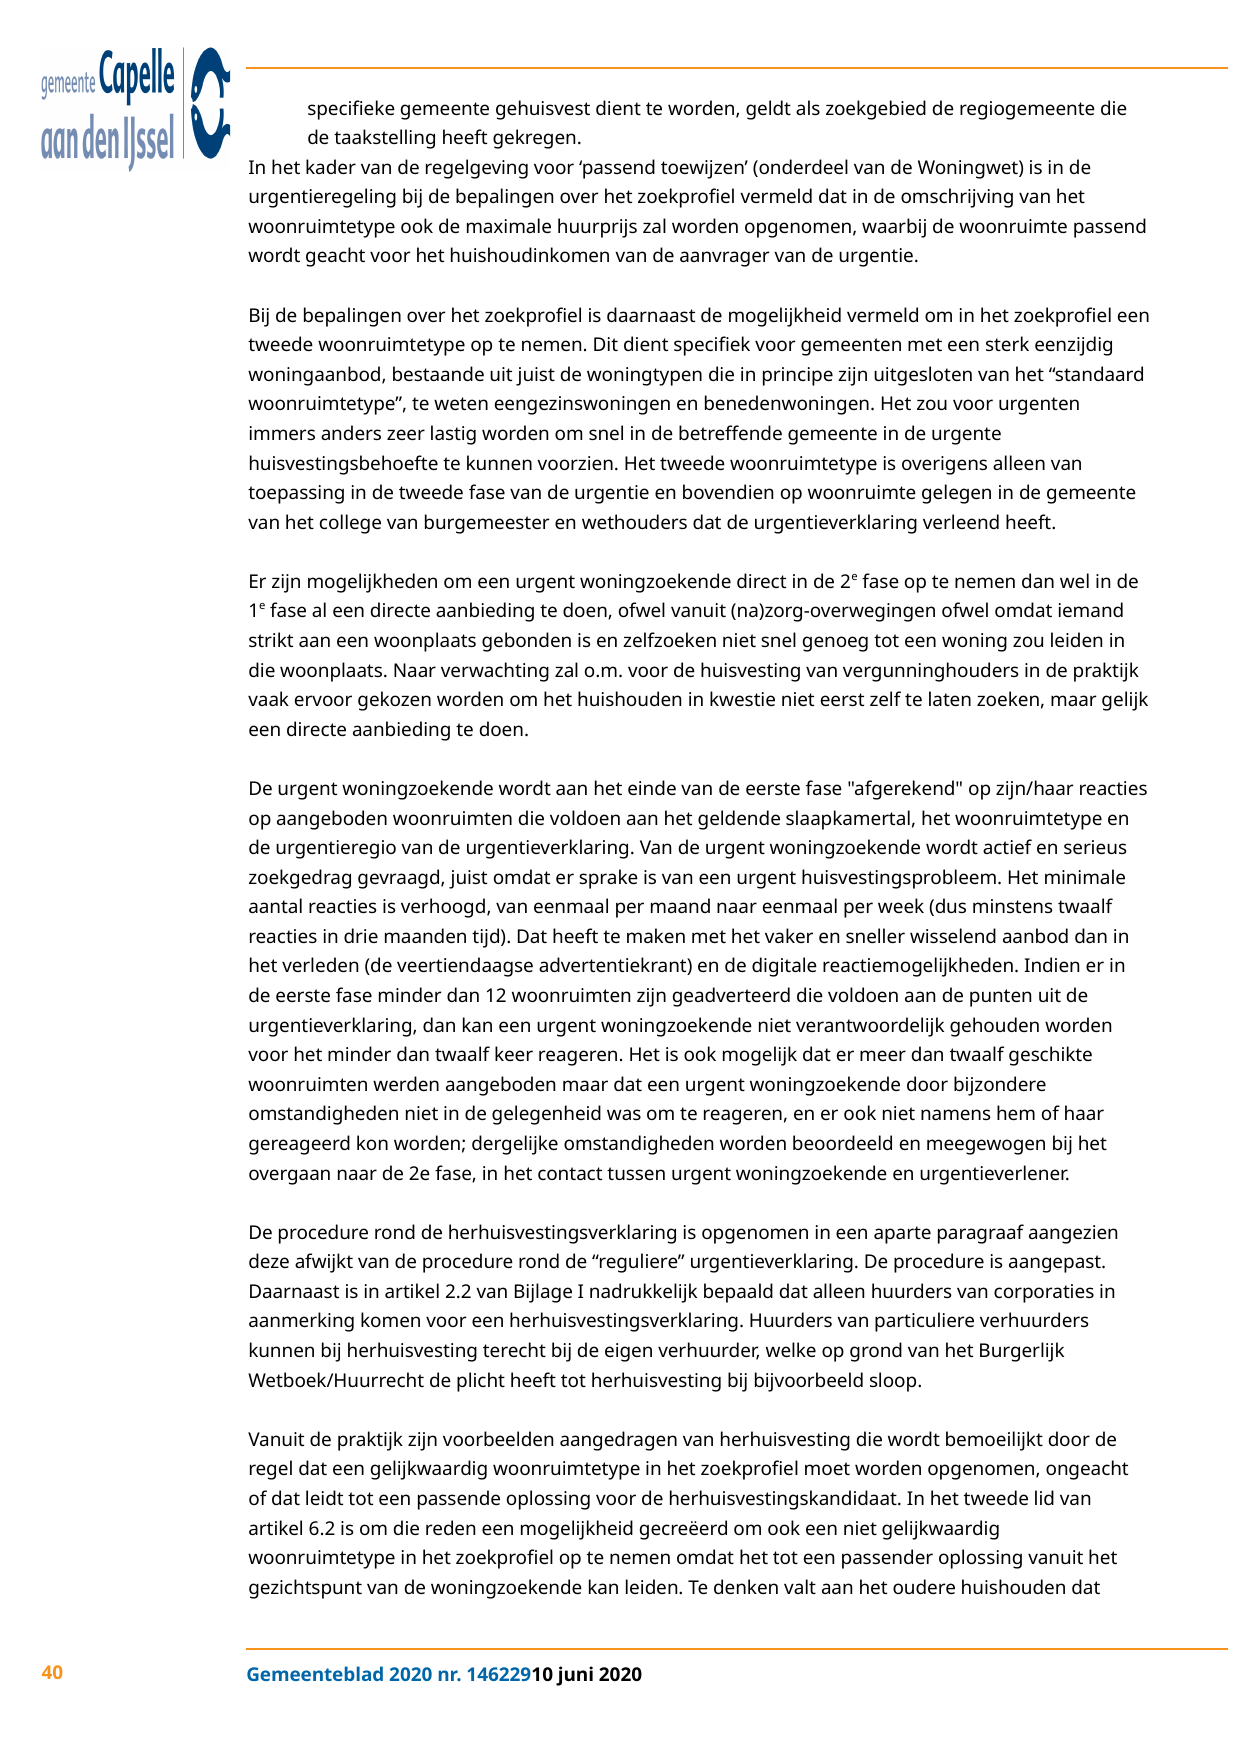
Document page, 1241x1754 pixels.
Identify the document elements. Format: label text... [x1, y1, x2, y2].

text Vanuit de praktijk zijn voorbeelden aangedragen van herhuisvesting die wordt bemoeilijkt door de regel dat een gelijkwaardig woonruimtetype in het zoekprofiel moet worden opgenomen, ongeacht of dat leidt tot een passende oplossing voor de herhuisvestingskandidaat. In het tweede lid van artikel 6.2 is om die reden een mogelijkheid gecreëerd om ook een niet gelijkwaardig woonruimtetype in het zoekprofiel op te nemen omdat het tot een passender oplossing vanuit het gezichtspunt van de woningzoekende kan leiden. Te denken valt aan het oudere huishouden dat [248, 1426, 1152, 1600]
text In het kader van de regelgeving voor ‘passend toewijzen’ (onderdeel van de Woningwet) is in de urgentieregeling bij de bepalingen over het zoekprofiel vermeld dat in de omschrijving van het woonruimtetype ook de maximale huurprijs zal worden opgenomen, waarbij de woonruimte passend wordt geacht voor het huishoudinkomen van de aanvrager van de urgentie. [248, 154, 1152, 268]
text Er zijn mogelijkheden om een urgent woningzoekende direct in de 2e fase op te nemen dan wel in de 1e fase al een directe aanbieding te doen, ofwel vanuit (na)zorg-overwegingen ofwel omdat iemand strikt aan een woonplaats gebonden is en zelfzoeken niet snel genoeg tot een woning zou leiden in die woonplaats. Naar verwachting zal o.m. voor de huisvesting van vergunninghouders in de praktijk vaak ervoor gekozen worden om het huishouden in kwestie niet eerst zelf te laten zoeken, maar gelijk een directe aanbieding te doen. [248, 568, 1152, 742]
text De procedure rond de herhuisvestingsverklaring is opgenomen in een aparte paragraaf aangezien deze afwijkt van de procedure rond de “reguliere” urgentieverklaring. De procedure is aangepast. Daarnaast is in artikel 2.2 van Bijlage I nadrukkelijk bepaald dat alleen huurders van corporaties in aanmerking komen voor een herhuisvestingsverklaring. Huurders van particuliere verhuurders kunnen bij herhuisvesting terecht bij de eigen verhuurder, welke op grond van het Burgerlijk Wetboek/Huurrecht de plicht heeft tot herhuisvesting bij bijvoorbeeld sloop. [248, 1219, 1152, 1393]
picture [41, 47, 231, 172]
list specifieke gemeente gehuisvest dient te worden, geldt als zoekgebied de regiogemeente die de taakstelling heeft gekregen. [248, 95, 1152, 150]
text De urgent woningzoekende wordt aan het einde van de eerste fase "afgerekend" op zijn/haar reacties op aangeboden woonruimten die voldoen aan het geldende slaapkamertal, het woonruimtetype en de urgentieregio van de urgentieverklaring. Van de urgent woningzoekende wordt actief en serieus zoekgedrag gevraagd, juist omdat er sprake is van een urgent huisvestingsprobleem. Het minimale aantal reacties is verhoogd, van eenmaal per maand naar eenmaal per week (dus minstens twaalf reacties in drie maanden tijd). Dat heeft te maken met het vaker en sneller wisselend aanbod dan in het verleden (de veertiendaagse advertentiekrant) en de digitale reactiemogelijkheden. Indien er in de eerste fase minder dan 12 woonruimten zijn geadverteerd die voldoen aan de punten uit de urgentieverklaring, dan kan een urgent woningzoekende niet verantwoordelijk gehouden worden voor het minder dan twaalf keer reageren. Het is ook mogelijk dat er meer dan twaalf geschikte woonruimten werden aangeboden maar dat een urgent woningzoekende door bijzondere omstandigheden niet in de gelegenheid was om te reageren, en er ook niet namens hem of haar gereageerd kon worden; dergelijke omstandigheden worden beoordeeld en meegewogen bij het overgaan naar de 2e fase, in het contact tussen urgent woningzoekende en urgentieverlener. [248, 775, 1152, 1186]
text Bij de bepalingen over het zoekprofiel is daarnaast de mogelijkheid vermeld om in het zoekprofiel een tweede woonruimtetype op te nemen. Dit dient specifiek voor gemeenten met een sterk eenzijdig woningaanbod, bestaande uit juist de woningtypen die in principe zijn uitgesloten van het “standaard woonruimtetype”, te weten eengezinswoningen en benedenwoningen. Het zou voor urgenten immers anders zeer lastig worden om snel in de betreffende gemeente in de urgente huisvestingsbehoefte te kunnen voorzien. Het tweede woonruimtetype is overigens alleen van toepassing in de tweede fase van de urgentie en bovendien op woonruimte gelegen in de gemeente van het college van burgemeester en wethouders dat de urgentieverklaring verleend heeft. [248, 302, 1152, 535]
